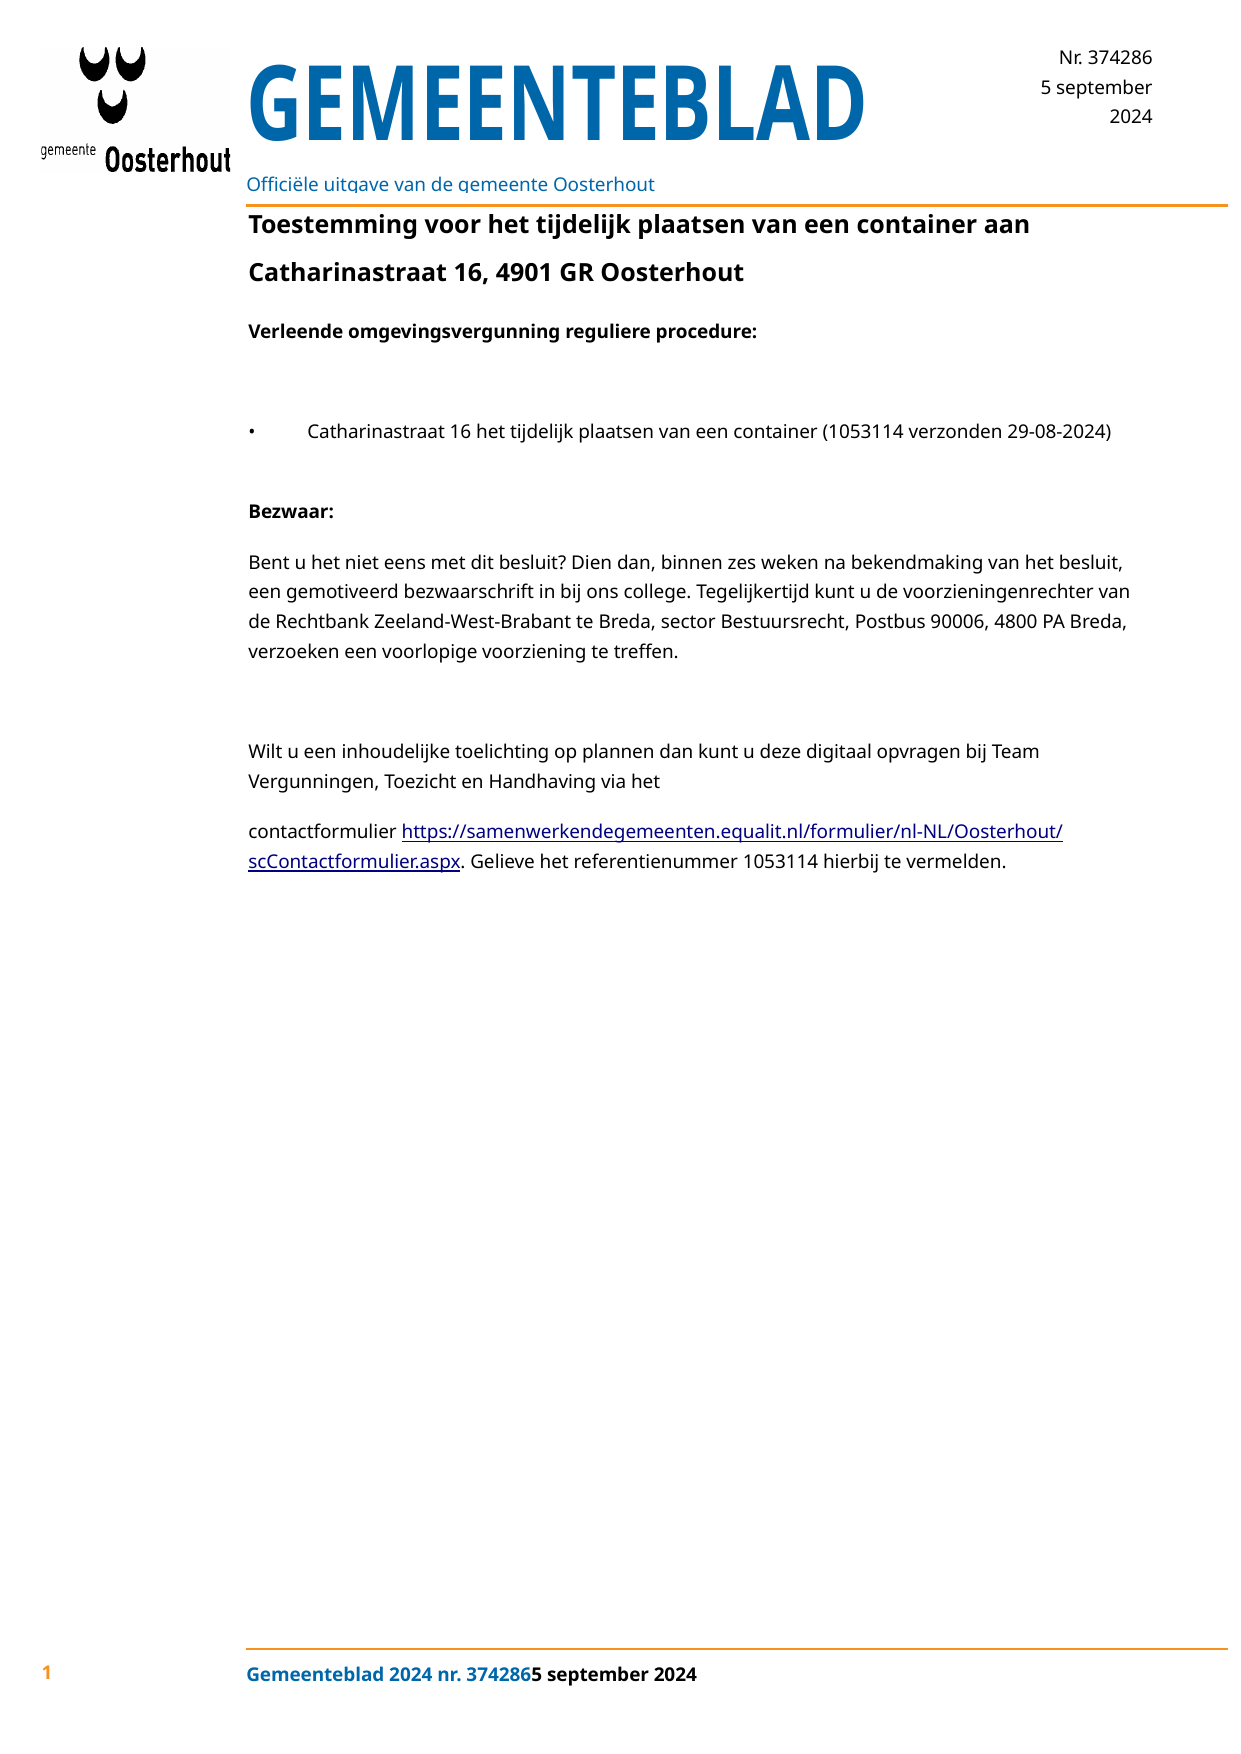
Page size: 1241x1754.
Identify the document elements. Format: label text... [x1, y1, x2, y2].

text Wilt u een inhoudelijke toelichting op plannen dan kunt u deze digitaal opvragen bij Team Vergunningen, Toezicht en Handhaving via het [248, 739, 1152, 794]
text contactformulier https://samenwerkendegemeenten.equalit.nl/formulier/nl-NL/Oosterhout/scContactformulier.aspx. Gelieve het referentienummer 1053114 hierbij te vermelden. [248, 819, 1152, 874]
text Verleende omgevingsvergunning reguliere procedure: [248, 318, 1152, 344]
picture [41, 47, 231, 172]
text Bezwaar: [248, 499, 1152, 524]
text Bent u het niet eens met dit besluit? Dien dan, binnen zes weken na bekendmaking van het besluit, een gemotiveerd bezwaarschrift in bij ons college. Tegelijkertijd kunt u de voorzieningenrechter van de Rechtbank Zeeland-West-Brabant te Breda, sector Bestuursrecht, Postbus 90006, 4800 PA Breda, verzoeken een voorlopige voorziening te treffen. [248, 549, 1152, 664]
text Toestemming voor het tijdelijk plaatsen van een container aan Catharinastraat 16, 4901 GR Oosterhout [248, 207, 1152, 288]
list Catharinastraat 16 het tijdelijk plaatsen van een container (1053114 verzonden 29-08-2024) [248, 419, 1152, 444]
